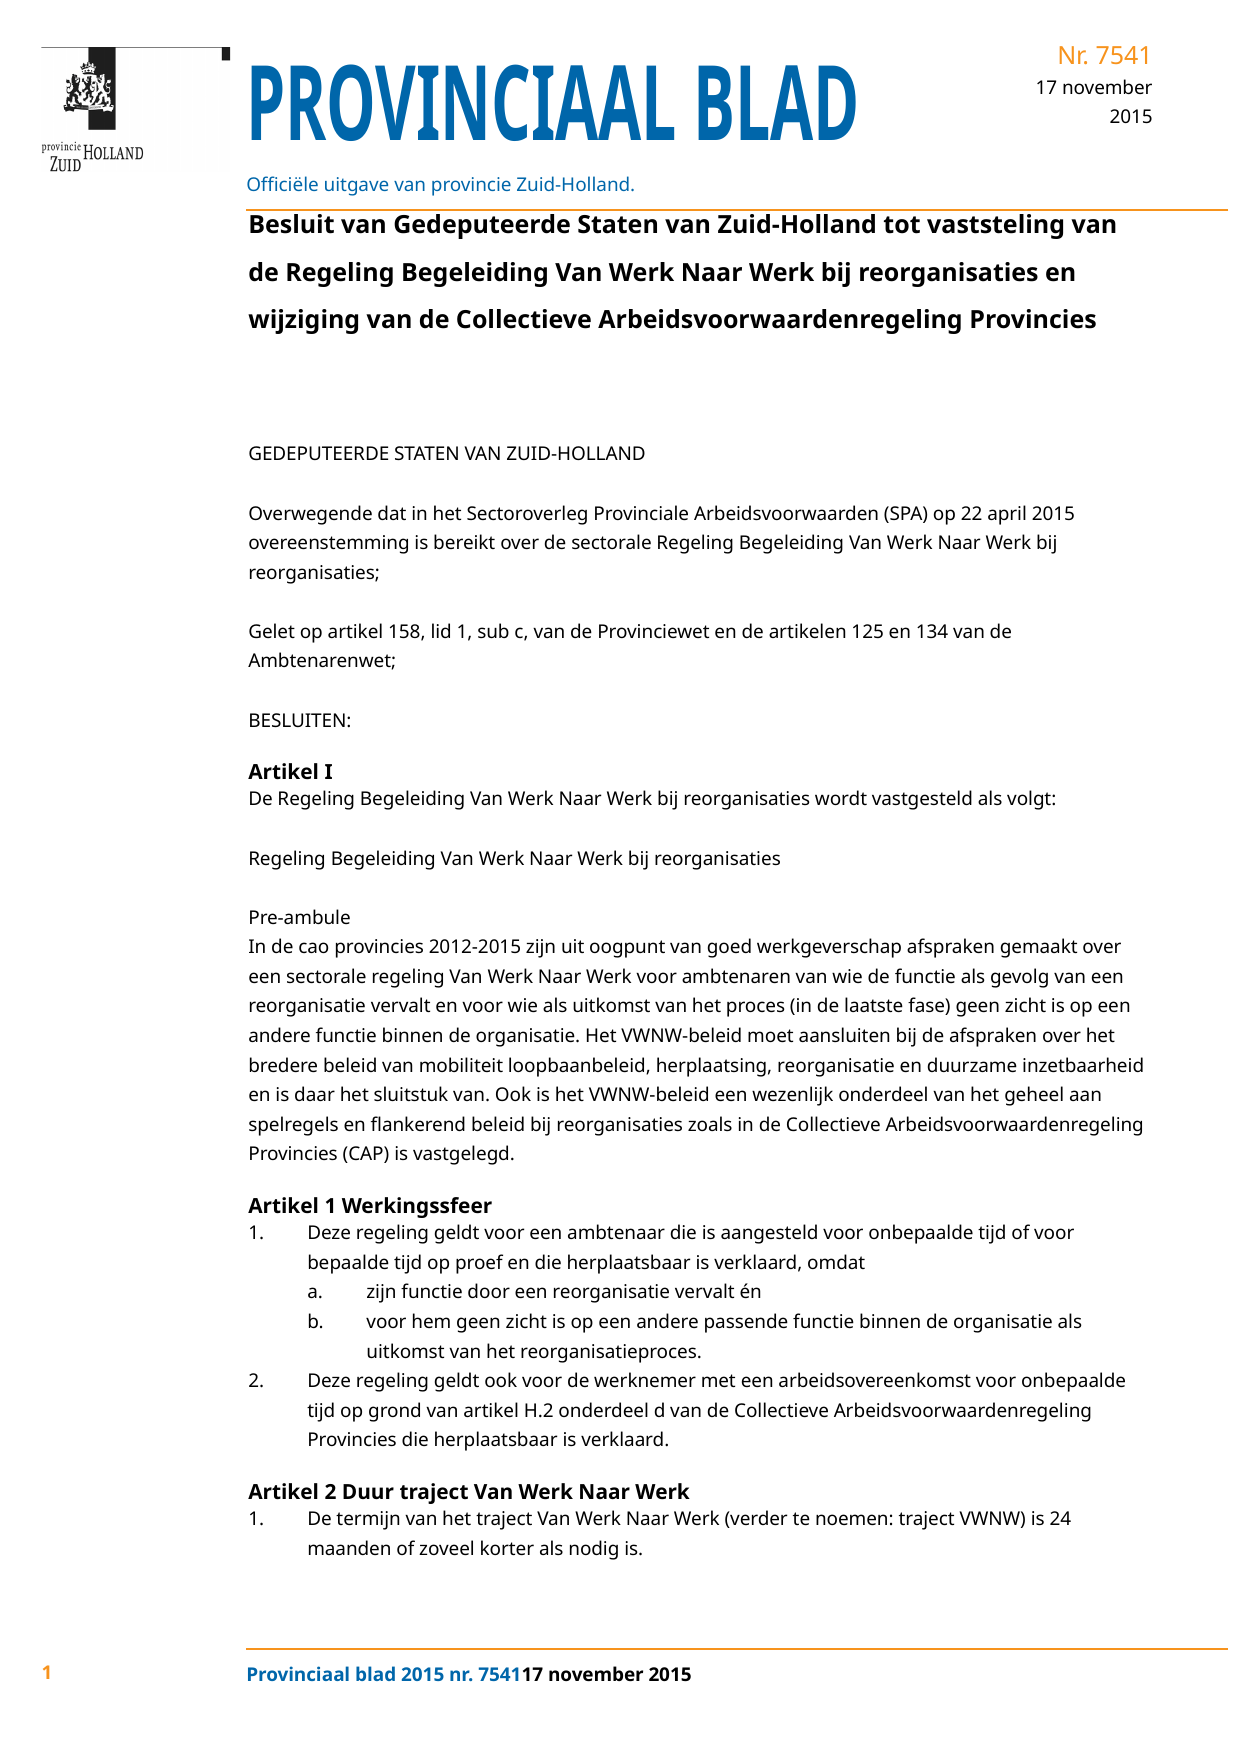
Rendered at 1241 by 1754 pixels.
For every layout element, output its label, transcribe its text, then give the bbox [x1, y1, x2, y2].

list Deze regeling geldt voor een ambtenaar die is aangesteld voor onbepaalde tijd of voor bepaalde tijd op proef en die herplaatsbaar is verklaard, omdat [248, 1219, 1152, 1275]
text Besluit van Gedeputeerde Staten van Zuid-Holland tot vaststeling van de Regeling Begeleiding Van Werk Naar Werk bij reorganisaties en wijziging van de Collectieve Arbeidsvoorwaardenregeling Provincies [248, 211, 1152, 336]
text Artikel 2 Duur traject Van Werk Naar Werk [248, 1477, 1152, 1505]
text Artikel I [248, 757, 1152, 786]
list Deze regeling geldt ook voor de werknemer met een arbeidsovereenkomst voor onbepaalde tijd op grond van artikel H.2 onderdeel d van de Collectieve Arbeidsvoorwaardenregeling Provincies die herplaatsbaar is verklaard. [248, 1367, 1152, 1452]
list De termijn van het traject Van Werk Naar Werk (verder te noemen: traject VWNW) is 24 maanden of zoveel korter als nodig is. [248, 1505, 1152, 1561]
text BESLUITEN: [248, 707, 1152, 732]
text Pre-ambule [248, 904, 1152, 930]
text Overwegende dat in het Sectoroverleg Provinciale Arbeidsvoorwaarden (SPA) op 22 april 2015 overeenstemming is bereikt over de sectorale Regeling Begeleiding Van Werk Naar Werk bij reorganisaties; [248, 500, 1152, 584]
text De Regeling Begeleiding Van Werk Naar Werk bij reorganisaties wordt vastgesteld als volgt: [248, 786, 1152, 811]
text Regeling Begeleiding Van Werk Naar Werk bij reorganisaties [248, 845, 1152, 871]
text GEDEPUTEERDE STATEN VAN ZUID-HOLLAND [248, 441, 1152, 466]
text Gelet op artikel 158, lid 1, sub c, van de Provinciewet en de artikelen 125 en 134 van de Ambtenarenwet; [248, 618, 1152, 673]
list voor hem geen zicht is op een andere passende functie binnen de organisatie als uitkomst van het reorganisatieproces. [307, 1308, 1152, 1363]
text In de cao provincies 2012-2015 zijn uit oogpunt van goed werkgeverschap afspraken gemaakt over een sectorale regeling Van Werk Naar Werk voor ambtenaren van wie de functie als gevolg van een reorganisatie vervalt en voor wie als uitkomst van het proces (in de laatste fase) geen zicht is op een andere functie binnen de organisatie. Het VWNW-beleid moet aansluiten bij de afspraken over het bredere beleid van mobiliteit loopbaanbeleid, herplaatsing, reorganisatie en duurzame inzetbaarheid en is daar het sluitstuk van. Ook is het VWNW-beleid een wezenlijk onderdeel van het geheel aan spelregels en flankerend beleid bij reorganisaties zoals in de Collectieve Arbeidsvoorwaardenregeling Provincies (CAP) is vastgelegd. [248, 933, 1152, 1166]
list zijn functie door een reorganisatie vervalt én [307, 1279, 1152, 1304]
text Artikel 1 Werkingssfeer [248, 1191, 1152, 1219]
picture [41, 47, 231, 172]
